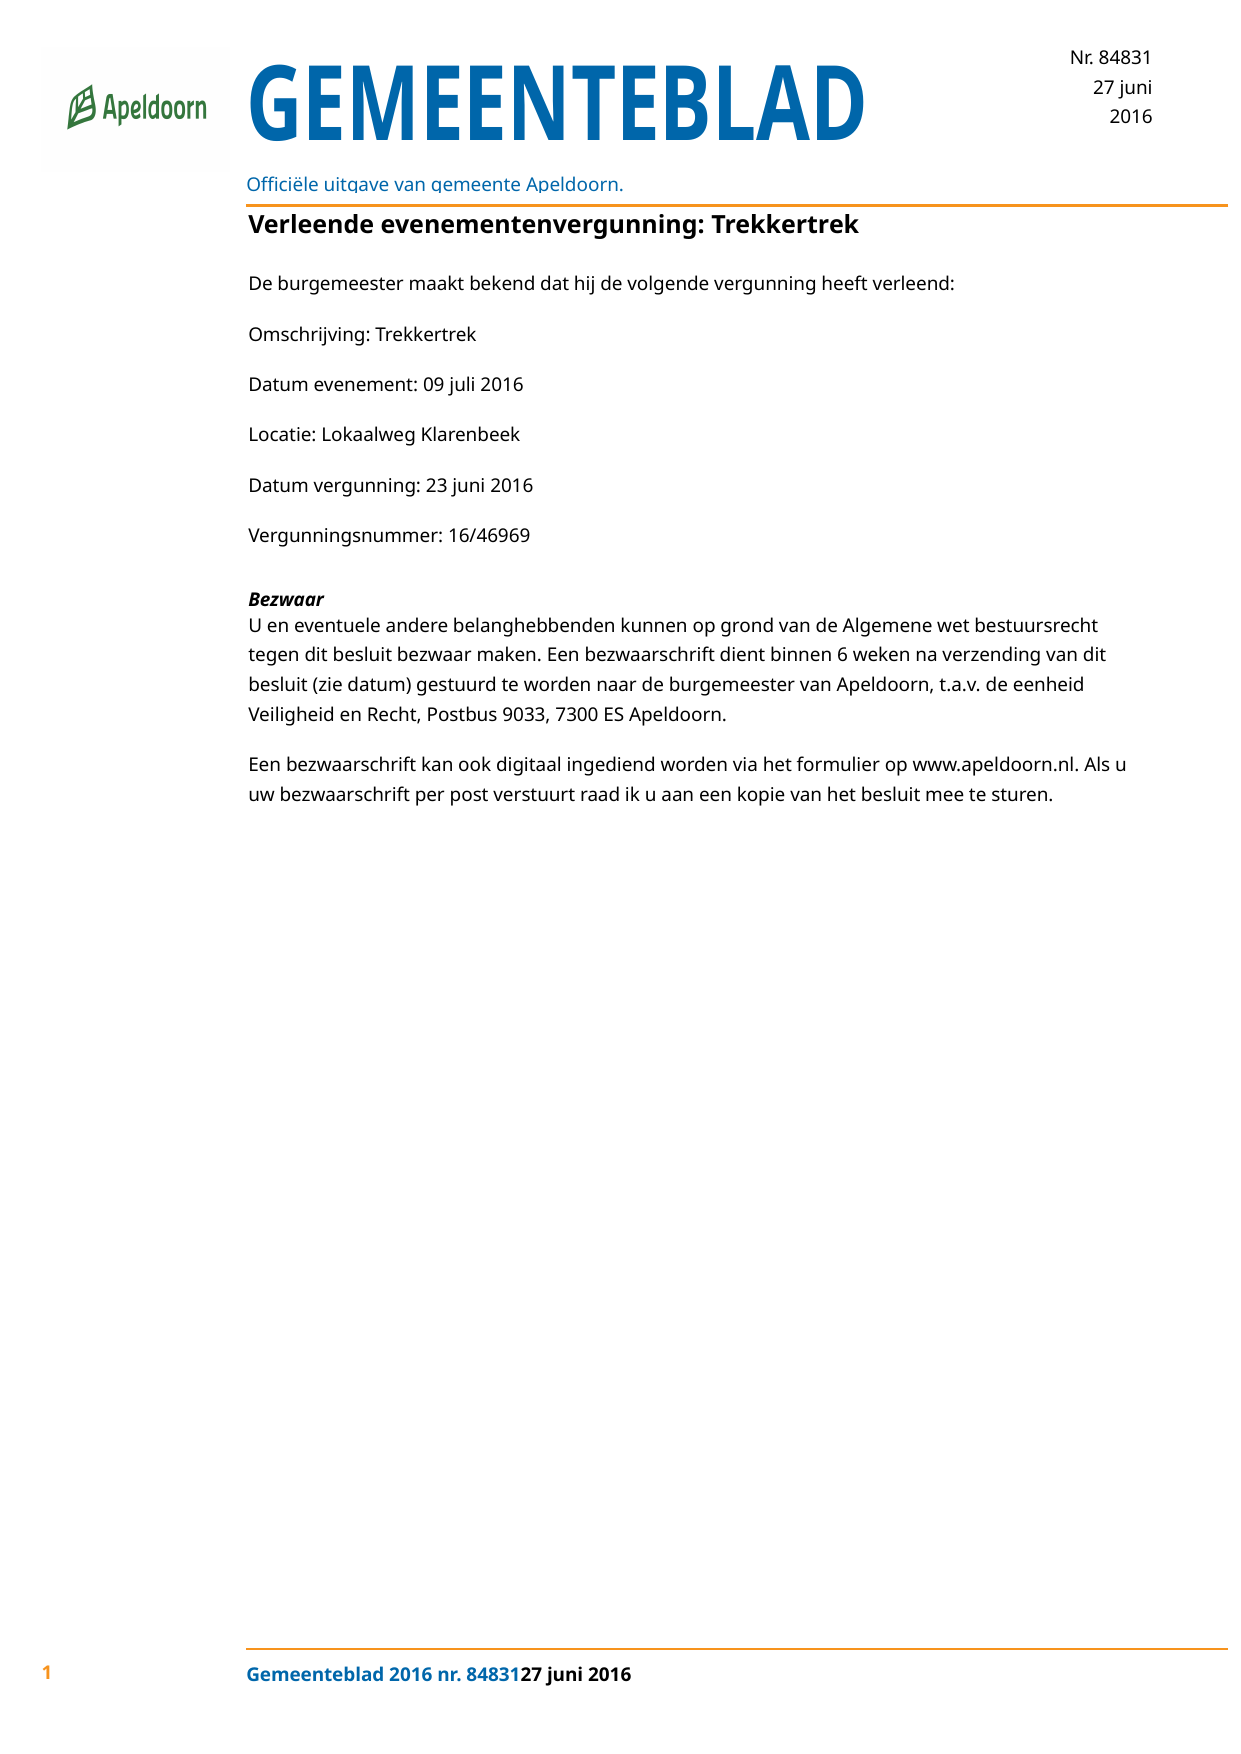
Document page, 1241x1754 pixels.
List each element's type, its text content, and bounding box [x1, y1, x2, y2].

text U en eventuele andere belanghebbenden kunnen op grond van de Algemene wet bestuursrecht tegen dit besluit bezwaar maken. Een bezwaarschrift dient binnen 6 weken na verzending van dit besluit (zie datum) gestuurd te worden naar de burgemeester van Apeldoorn, t.a.v. de eenheid Veiligheid en Recht, Postbus 9033, 7300 ES Apeldoorn. [248, 612, 1152, 727]
text Verleende evenementenvergunning: Trekkertrek [248, 207, 1152, 241]
text De burgemeester maakt bekend dat hij de volgende vergunning heeft verleend: [248, 270, 1152, 296]
text Locatie: Lokaalweg Klarenbeek [248, 422, 1152, 447]
text Datum evenement: 09 juli 2016 [248, 371, 1152, 397]
text Vergunningsnummer: 16/46969 [248, 522, 1152, 548]
text Bezwaar [248, 586, 1152, 612]
picture [41, 47, 231, 172]
text Omschrijving: Trekkertrek [248, 321, 1152, 346]
text Datum vergunning: 23 juni 2016 [248, 472, 1152, 498]
text Een bezwaarschrift kan ook digitaal ingediend worden via het formulier op www.apeldoorn.nl. Als u uw bezwaarschrift per post verstuurt raad ik u aan een kopie van het besluit mee te sturen. [248, 751, 1152, 807]
